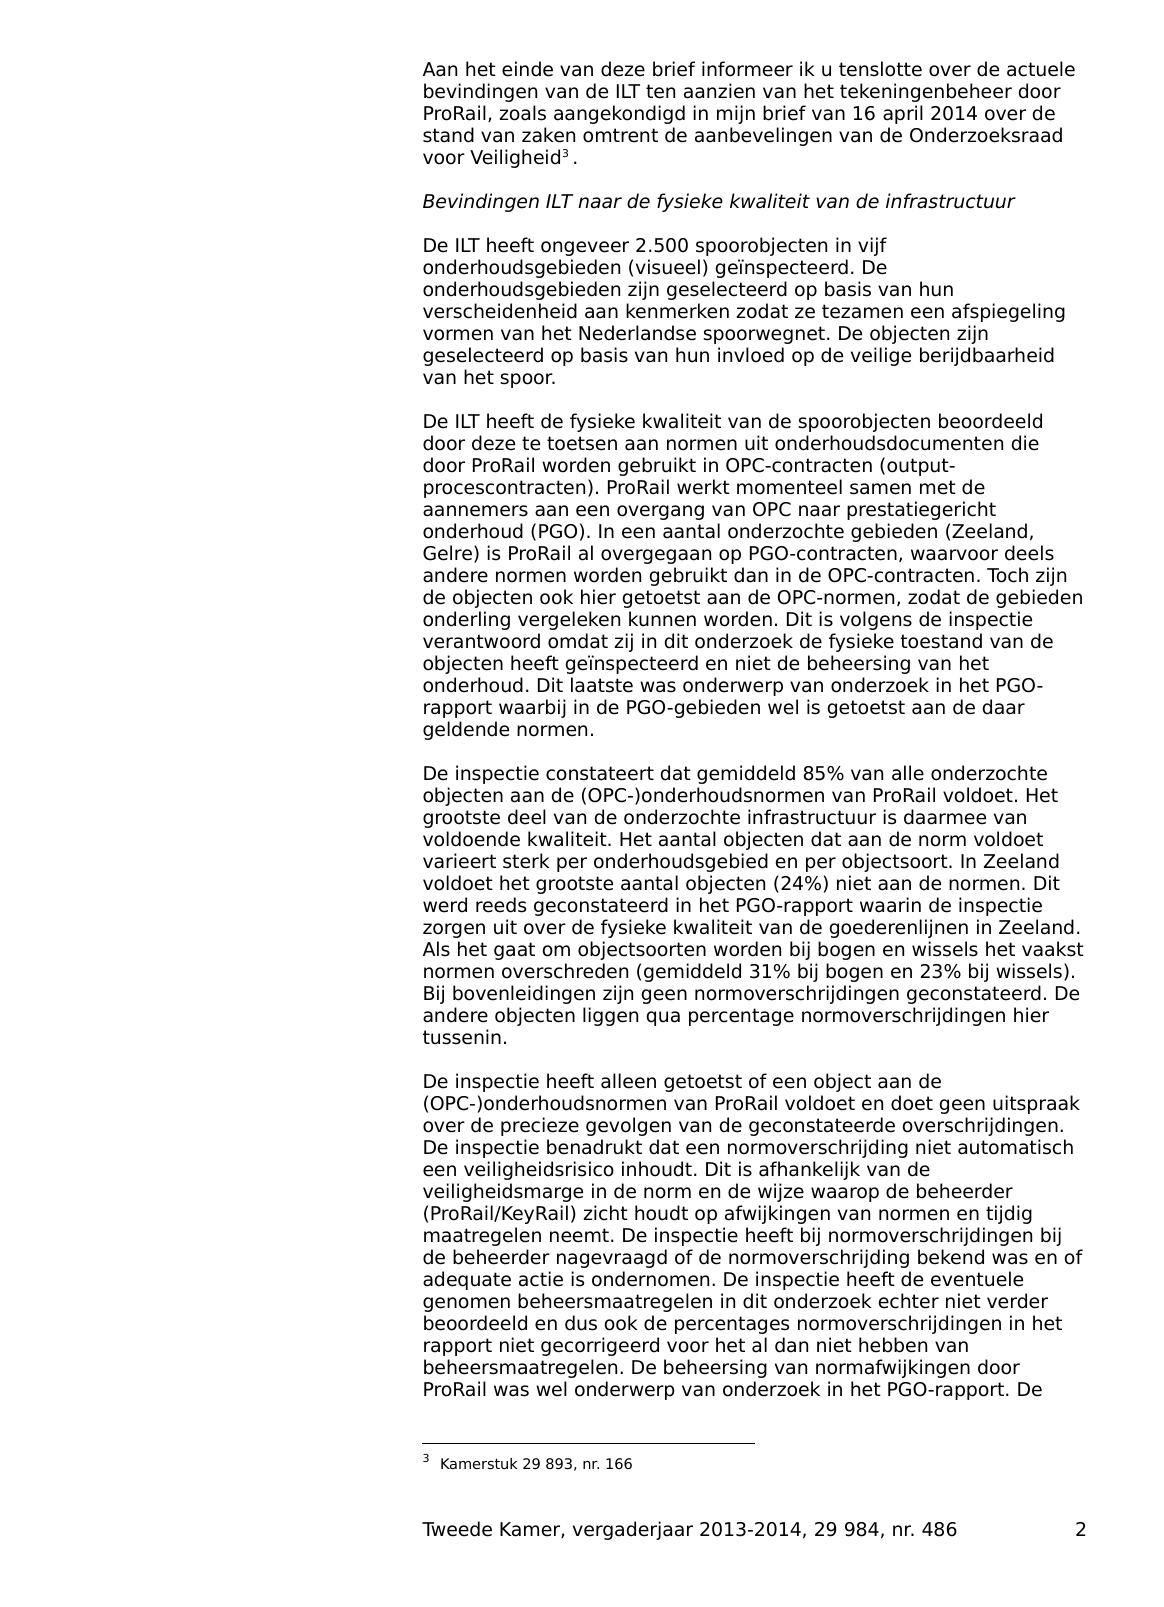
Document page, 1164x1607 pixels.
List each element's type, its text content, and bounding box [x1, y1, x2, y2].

text De inspectie constateert dat gemiddeld 85% van alle onderzochte objecten aan de (OPC-)onderhoudsnormen van ProRail voldoet. Het grootste deel van de onderzochte infrastructuur is daarmee van voldoende kwaliteit. Het aantal objecten dat aan de norm voldoet varieert sterk per onderhoudsgebied en per objectsoort. In Zeeland voldoet het grootste aantal objecten (24%) niet aan de normen. Dit werd reeds geconstateerd in het PGO-rapport waarin de inspectie zorgen uit over de fysieke kwaliteit van de goederenlijnen in Zeeland. Als het gaat om objectsoorten worden bij bogen en wissels het vaakst normen overschreden (gemiddeld 31% bij bogen en 23% bij wissels). Bij bovenleidingen zijn geen normoverschrijdingen geconstateerd. De andere objecten liggen qua percentage normoverschrijdingen hier tussenin. [422, 763, 1087, 1049]
text Kamerstuk 29 893, nr. 166 [422, 1452, 1087, 1474]
text De ILT heeft de fysieke kwaliteit van de spoorobjecten beoordeeld door deze te toetsen aan normen uit onderhoudsdocumenten die door ProRail worden gebruikt in OPC-contracten (output-procescontracten). ProRail werkt momenteel samen met de aannemers aan een overgang van OPC naar prestatiegericht onderhoud (PGO). In een aantal onderzochte gebieden (Zeeland, Gelre) is ProRail al overgegaan op PGO-contracten, waarvoor deels andere normen worden gebruikt dan in de OPC-contracten. Toch zijn de objecten ook hier getoetst aan de OPC-normen, zodat de gebieden onderling vergeleken kunnen worden. Dit is volgens de inspectie verantwoord omdat zij in dit onderzoek de fysieke toestand van de objecten heeft geïnspecteerd en niet de beheersing van het onderhoud. Dit laatste was onderwerp van onderzoek in het PGO-rapport waarbij in de PGO-gebieden wel is getoetst aan de daar geldende normen. [422, 411, 1087, 741]
text Aan het einde van deze brief informeer ik u tenslotte over de actuele bevindingen van de ILT ten aanzien van het tekeningenbeheer door ProRail, zoals aangekondigd in mijn brief van 16 april 2014 over de stand van zaken omtrent de aanbevelingen van de Onderzoeksraad voor Veiligheid. [422, 59, 1087, 169]
text De inspectie heeft alleen getoetst of een object aan de (OPC-)onderhoudsnormen van ProRail voldoet en doet geen uitspraak over de precieze gevolgen van de geconstateerde overschrijdingen. De inspectie benadrukt dat een normoverschrijding niet automatisch een veiligheidsrisico inhoudt. Dit is afhankelijk van de veiligheidsmarge in de norm en de wijze waarop de beheerder (ProRail/KeyRail) zicht houdt op afwijkingen van normen en tijdig maatregelen neemt. De inspectie heeft bij normoverschrijdingen bij de beheerder nagevraagd of de normoverschrijding bekend was en of adequate actie is ondernomen. De inspectie heeft de eventuele genomen beheersmaatregelen in dit onderzoek echter niet verder beoordeeld en dus ook de percentages normoverschrijdingen in het rapport niet gecorrigeerd voor het al dan niet hebben van beheersmaatregelen. De beheersing van normafwijkingen door ProRail was wel onderwerp van onderzoek in het PGO-rapport. De [422, 1071, 1087, 1401]
text De ILT heeft ongeveer 2.500 spoorobjecten in vijf onderhoudsgebieden (visueel) geïnspecteerd. De onderhoudsgebieden zijn geselecteerd op basis van hun verscheidenheid aan kenmerken zodat ze tezamen een afspiegeling vormen van het Nederlandse spoorwegnet. De objecten zijn geselecteerd op basis van hun invloed op de veilige berijdbaarheid van het spoor. [422, 235, 1087, 389]
subtitle Bevindingen ILT naar de fysieke kwaliteit van de infrastructuur [422, 191, 1087, 213]
